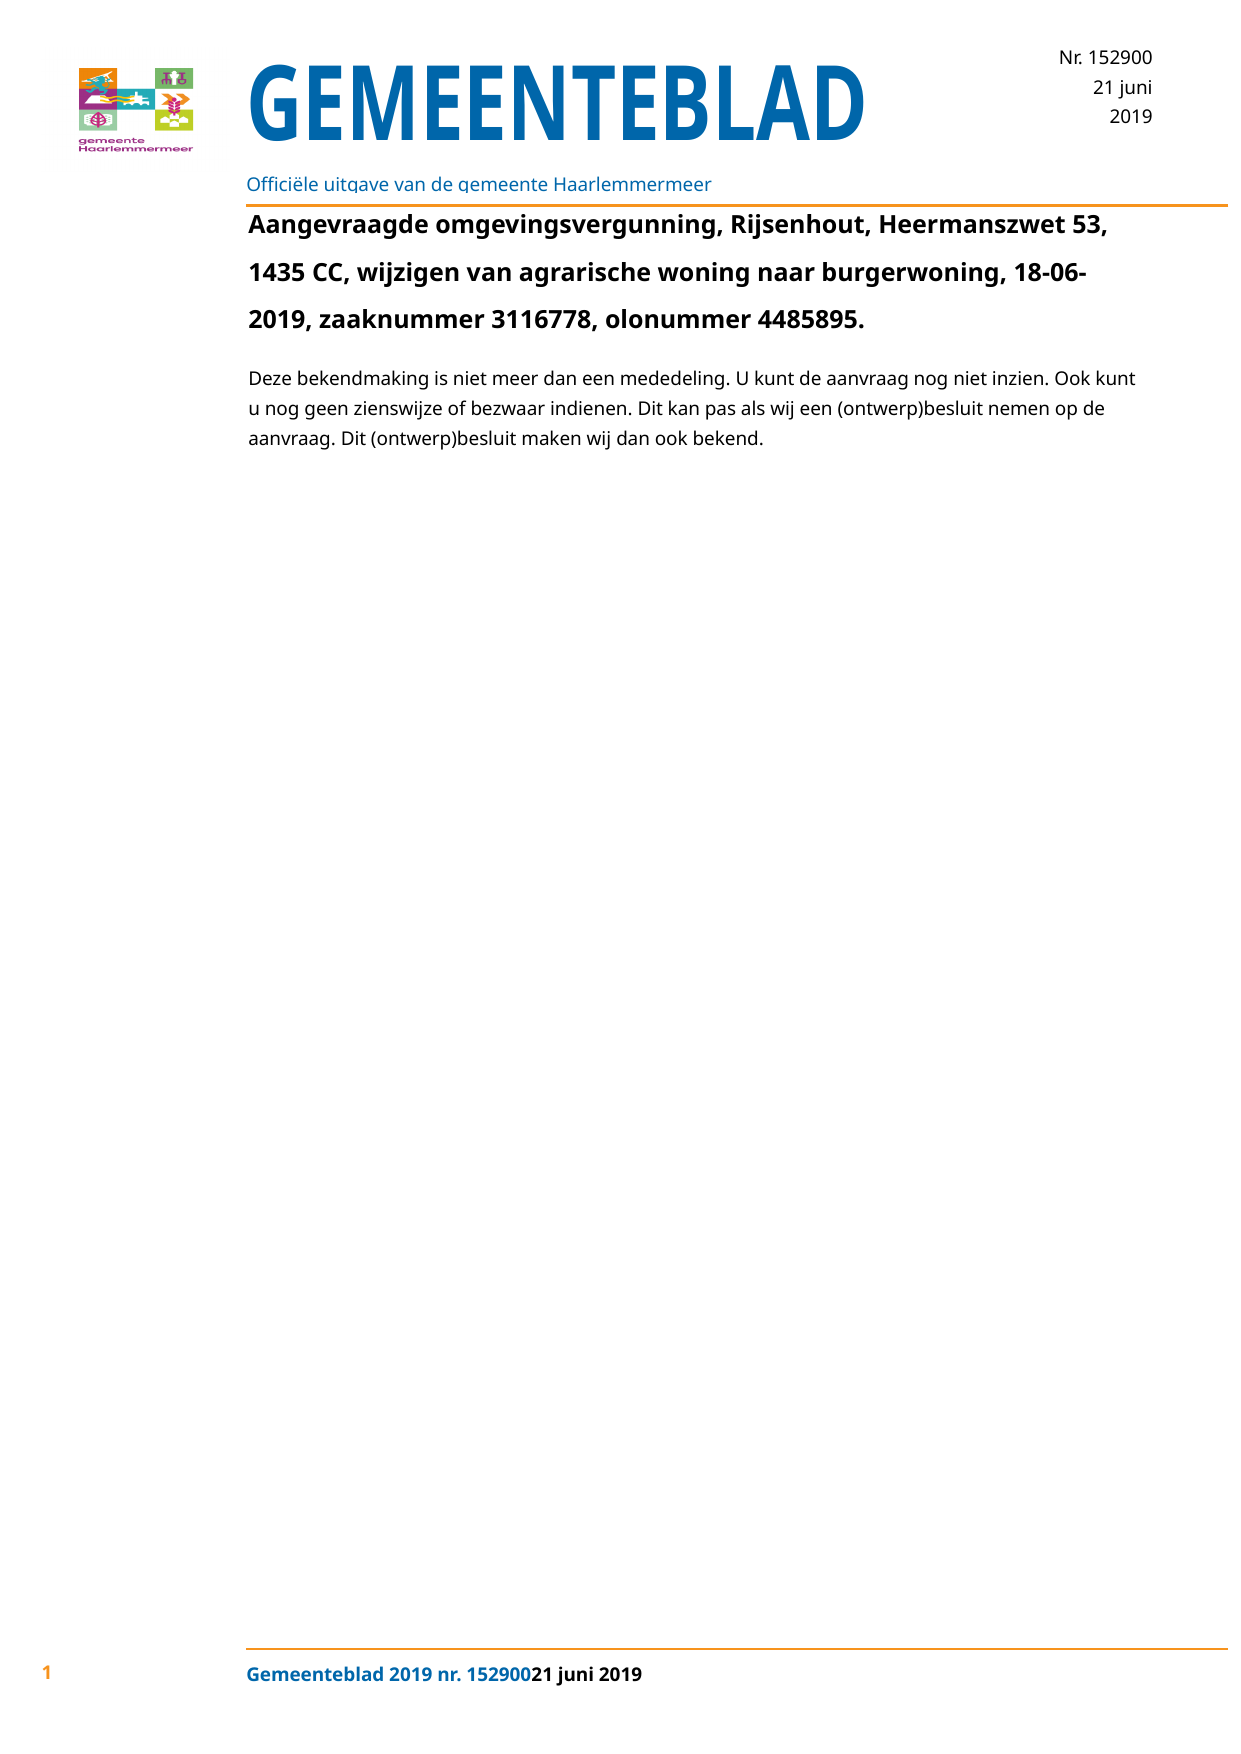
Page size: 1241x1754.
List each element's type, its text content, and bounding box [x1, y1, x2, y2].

text Aangevraagde omgevingsvergunning, Rijsenhout, Heermanszwet 53, 1435 CC, wijzigen van agrarische woning naar burgerwoning, 18-06-2019, zaaknummer 3116778, olonummer 4485895. [248, 207, 1152, 336]
picture [41, 47, 231, 172]
text Deze bekendmaking is niet meer dan een mededeling. U kunt de aanvraag nog niet inzien. Ook kunt u nog geen zienswijze of bezwaar indienen. Dit kan pas als wij een (ontwerp)besluit nemen op de aanvraag. Dit (ontwerp)besluit maken wij dan ook bekend. [248, 366, 1152, 450]
